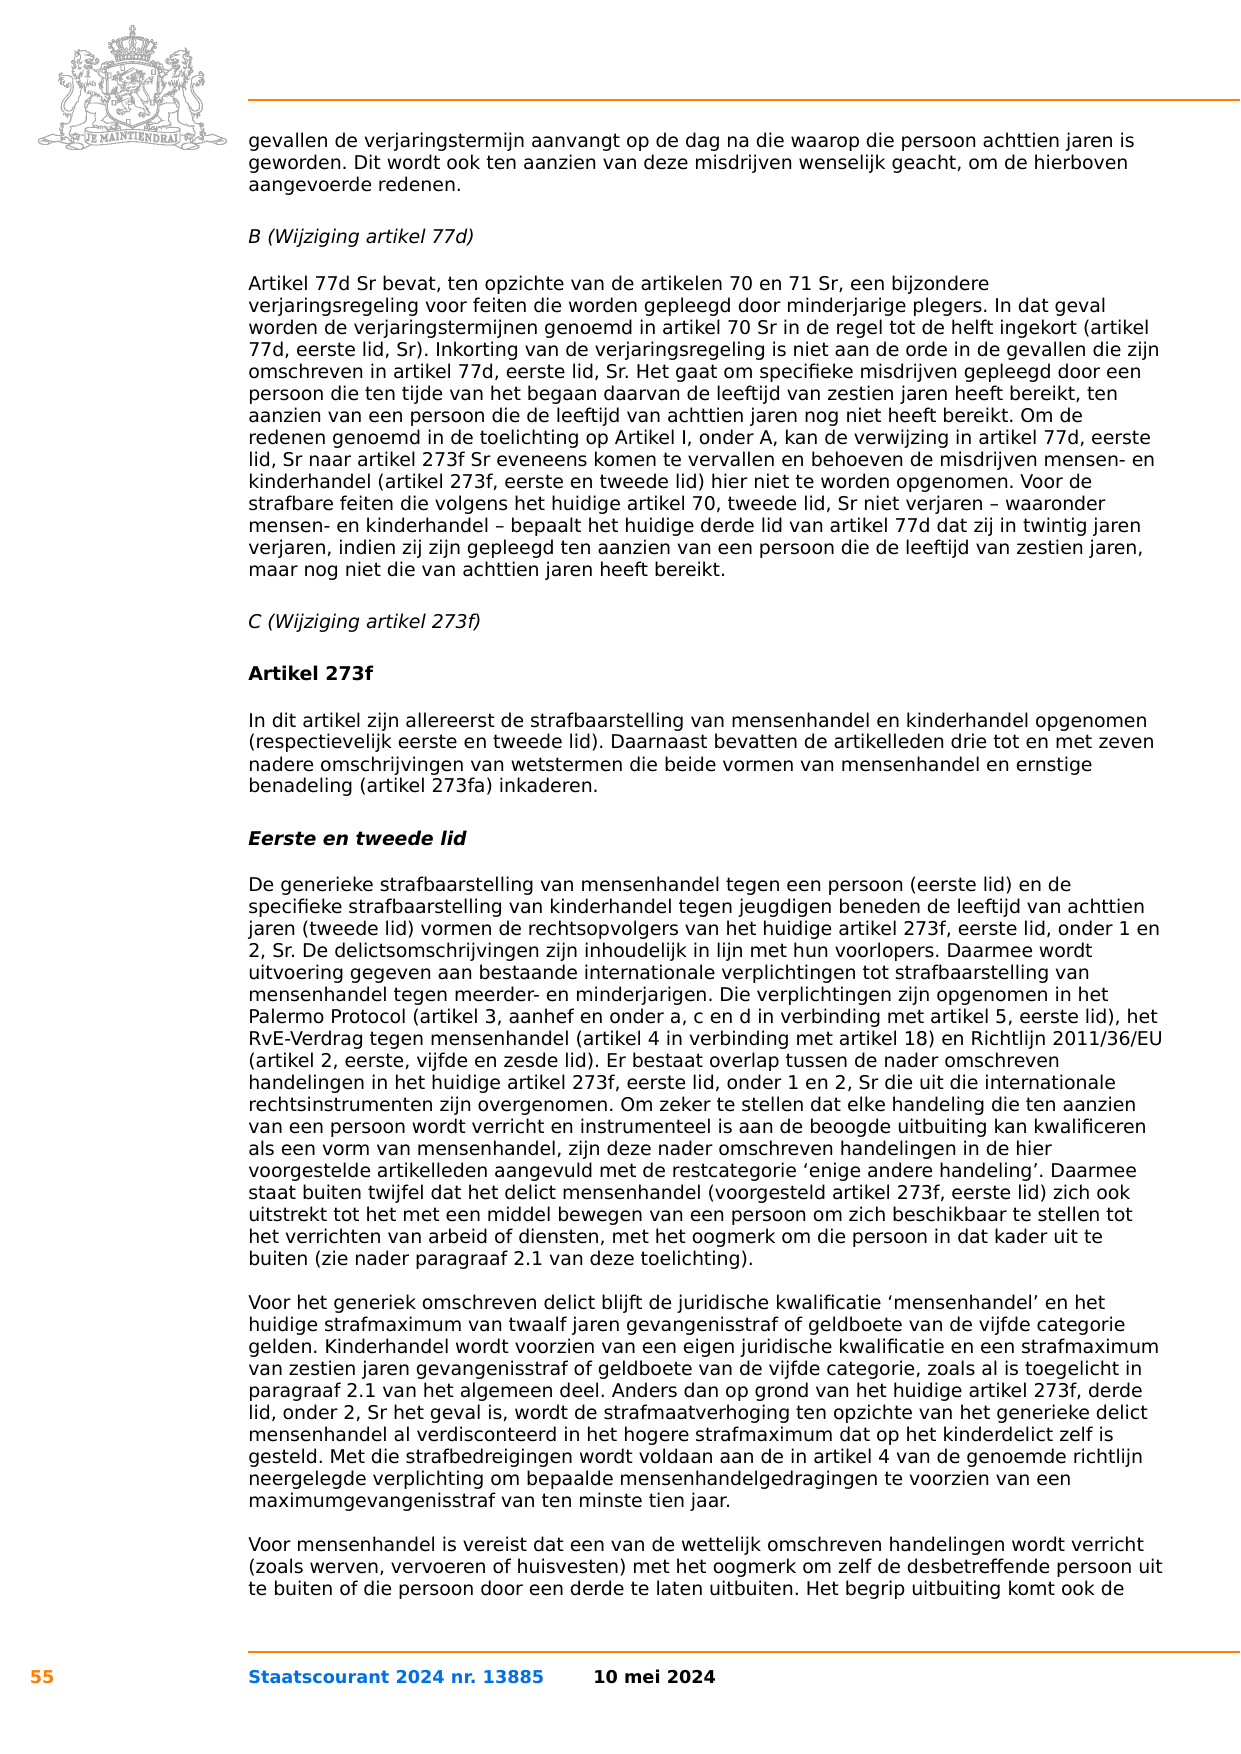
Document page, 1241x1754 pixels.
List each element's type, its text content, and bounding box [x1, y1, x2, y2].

picture [38, 25, 227, 150]
text gevallen de verjaringstermijn aanvangt op de dag na die waarop die persoon achttien jaren is geworden. Dit wordt ook ten aanzien van deze misdrijven wenselijk geacht, om de hierboven aangevoerde redenen. [248, 130, 1163, 196]
text Voor mensenhandel is vereist dat een van de wettelijk omschreven handelingen wordt verricht (zoals werven, vervoeren of huisvesten) met het oogmerk om zelf de desbetreffende persoon uit te buiten of die persoon door een derde te laten uitbuiten. Het begrip uitbuiting komt ook de [248, 1533, 1163, 1599]
subtitle B (Wijziging artikel 77d) [248, 226, 1163, 248]
text De generieke strafbaarstelling van mensenhandel tegen een persoon (eerste lid) en de specifieke strafbaarstelling van kinderhandel tegen jeugdigen beneden de leeftijd van achttien jaren (tweede lid) vormen de rechtsopvolgers van het huidige artikel 273f, eerste lid, onder 1 en 2, Sr. De delictsomschrijvingen zijn inhoudelijk in lijn met hun voorlopers. Daarmee wordt uitvoering gegeven aan bestaande internationale verplichtingen tot strafbaarstelling van mensenhandel tegen meerder- en minderjarigen. Die verplichtingen zijn opgenomen in het Palermo Protocol (artikel 3, aanhef en onder a, c en d in verbinding met artikel 5, eerste lid), het RvE-Verdrag tegen mensenhandel (artikel 4 in verbinding met artikel 18) en Richtlijn 2011/36/EU (artikel 2, eerste, vijfde en zesde lid). Er bestaat overlap tussen de nader omschreven handelingen in het huidige artikel 273f, eerste lid, onder 1 en 2, Sr die uit die internationale rechtsinstrumenten zijn overgenomen. Om zeker te stellen dat elke handeling die ten aanzien van een persoon wordt verricht en instrumenteel is aan de beoogde uitbuiting kan kwalificeren als een vorm van mensenhandel, zijn deze nader omschreven handelingen in de hier voorgestelde artikelleden aangevuld met de restcategorie ‘enige andere handeling’. Daarmee staat buiten twijfel dat het delict mensenhandel (voorgesteld artikel 273f, eerste lid) zich ook uitstrekt tot het met een middel bewegen van een persoon om zich beschikbaar te stellen tot het verrichten van arbeid of diensten, met het oogmerk om die persoon in dat kader uit te buiten (zie nader paragraaf 2.1 van deze toelichting). [248, 874, 1163, 1270]
text Artikel 77d Sr bevat, ten opzichte van de artikelen 70 en 71 Sr, een bijzondere verjaringsregeling voor feiten die worden gepleegd door minderjarige plegers. In dat geval worden de verjaringstermijnen genoemd in artikel 70 Sr in de regel tot de helft ingekort (artikel 77d, eerste lid, Sr). Inkorting van de verjaringsregeling is niet aan de orde in de gevallen die zijn omschreven in artikel 77d, eerste lid, Sr. Het gaat om specifieke misdrijven gepleegd door een persoon die ten tijde van het begaan daarvan de leeftijd van zestien jaren heeft bereikt, ten aanzien van een persoon die de leeftijd van achttien jaren nog niet heeft bereikt. Om de redenen genoemd in de toelichting op Artikel I, onder A, kan de verwijzing in artikel 77d, eerste lid, Sr naar artikel 273f Sr eveneens komen te vervallen en behoeven de misdrijven mensen- en kinderhandel (artikel 273f, eerste en tweede lid) hier niet te worden opgenomen. Voor de strafbare feiten die volgens het huidige artikel 70, tweede lid, Sr niet verjaren – waaronder mensen- en kinderhandel – bepaalt het huidige derde lid van artikel 77d dat zij in twintig jaren verjaren, indien zij zijn gepleegd ten aanzien van een persoon die de leeftijd van zestien jaren, maar nog niet die van achttien jaren heeft bereikt. [248, 273, 1163, 581]
text Voor het generiek omschreven delict blijft de juridische kwalificatie ‘mensenhandel’ en het huidige strafmaximum van twaalf jaren gevangenisstraf of geldboete van de vijfde categorie gelden. Kinderhandel wordt voorzien van een eigen juridische kwalificatie en een strafmaximum van zestien jaren gevangenisstraf of geldboete van de vijfde categorie, zoals al is toegelicht in paragraaf 2.1 van het algemeen deel. Anders dan op grond van het huidige artikel 273f, derde lid, onder 2, Sr het geval is, wordt de strafmaatverhoging ten opzichte van het generieke delict mensenhandel al verdisconteerd in het hogere strafmaximum dat op het kinderdelict zelf is gesteld. Met die strafbedreigingen wordt voldaan aan de in artikel 4 van de genoemde richtlijn neergelegde verplichting om bepaalde mensenhandelgedragingen te voorzien van een maximumgevangenisstraf van ten minste tien jaar. [248, 1292, 1163, 1512]
subtitle C (Wijziging artikel 273f) [248, 611, 1163, 632]
subtitle Artikel 273f [248, 662, 1163, 684]
subtitle Eerste en tweede lid [248, 827, 1163, 849]
text In dit artikel zijn allereerst de strafbaarstelling van mensenhandel en kinderhandel opgenomen (respectievelijk eerste en tweede lid). Daarnaast bevatten de artikelleden drie tot en met zeven nadere omschrijvingen van wetstermen die beide vormen van mensenhandel en ernstige benadeling (artikel 273fa) inkaderen. [248, 709, 1163, 797]
